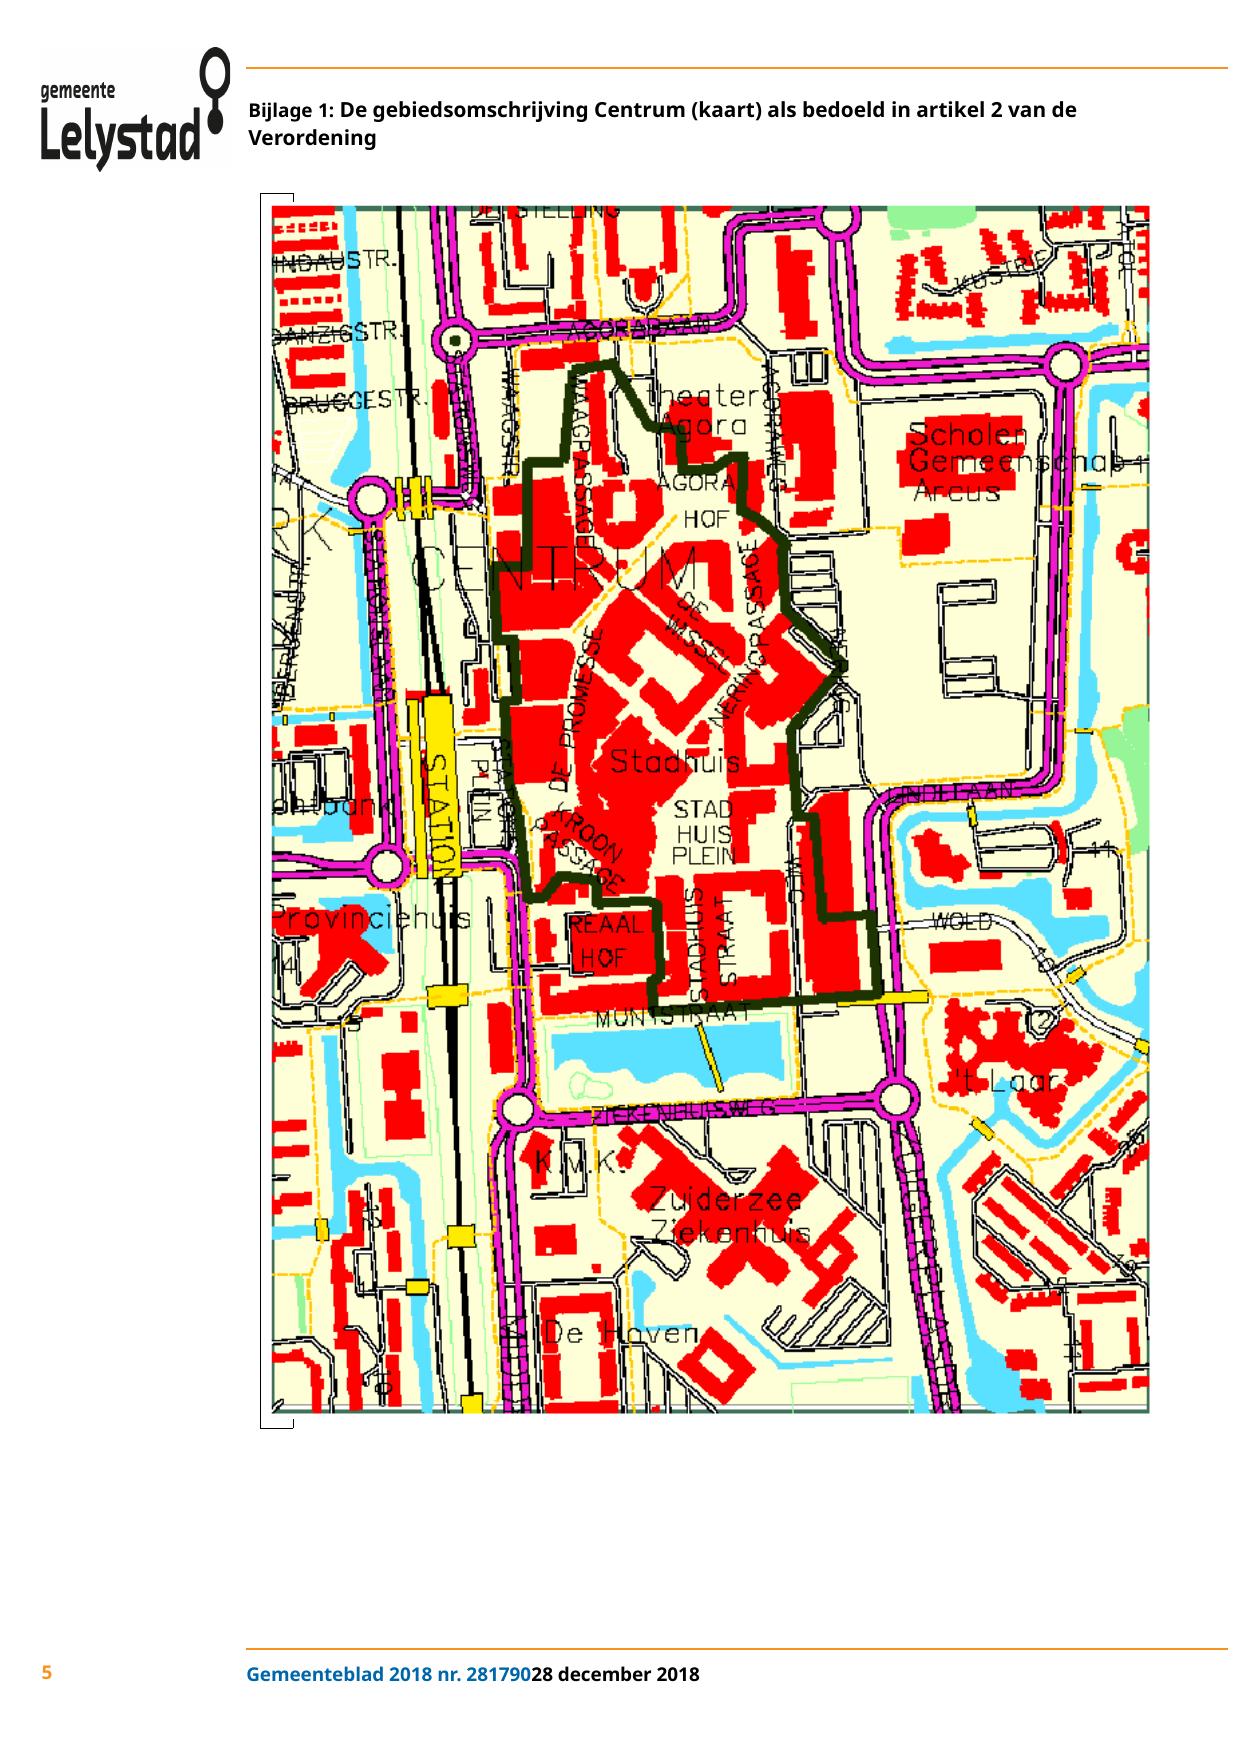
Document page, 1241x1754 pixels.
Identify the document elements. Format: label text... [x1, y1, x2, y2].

picture [268, 202, 1155, 1419]
text Bijlage 1: De gebiedsomschrijving Centrum (kaart) als bedoeld in artikel 2 van de Verordening [248, 95, 1152, 152]
picture [41, 47, 231, 172]
